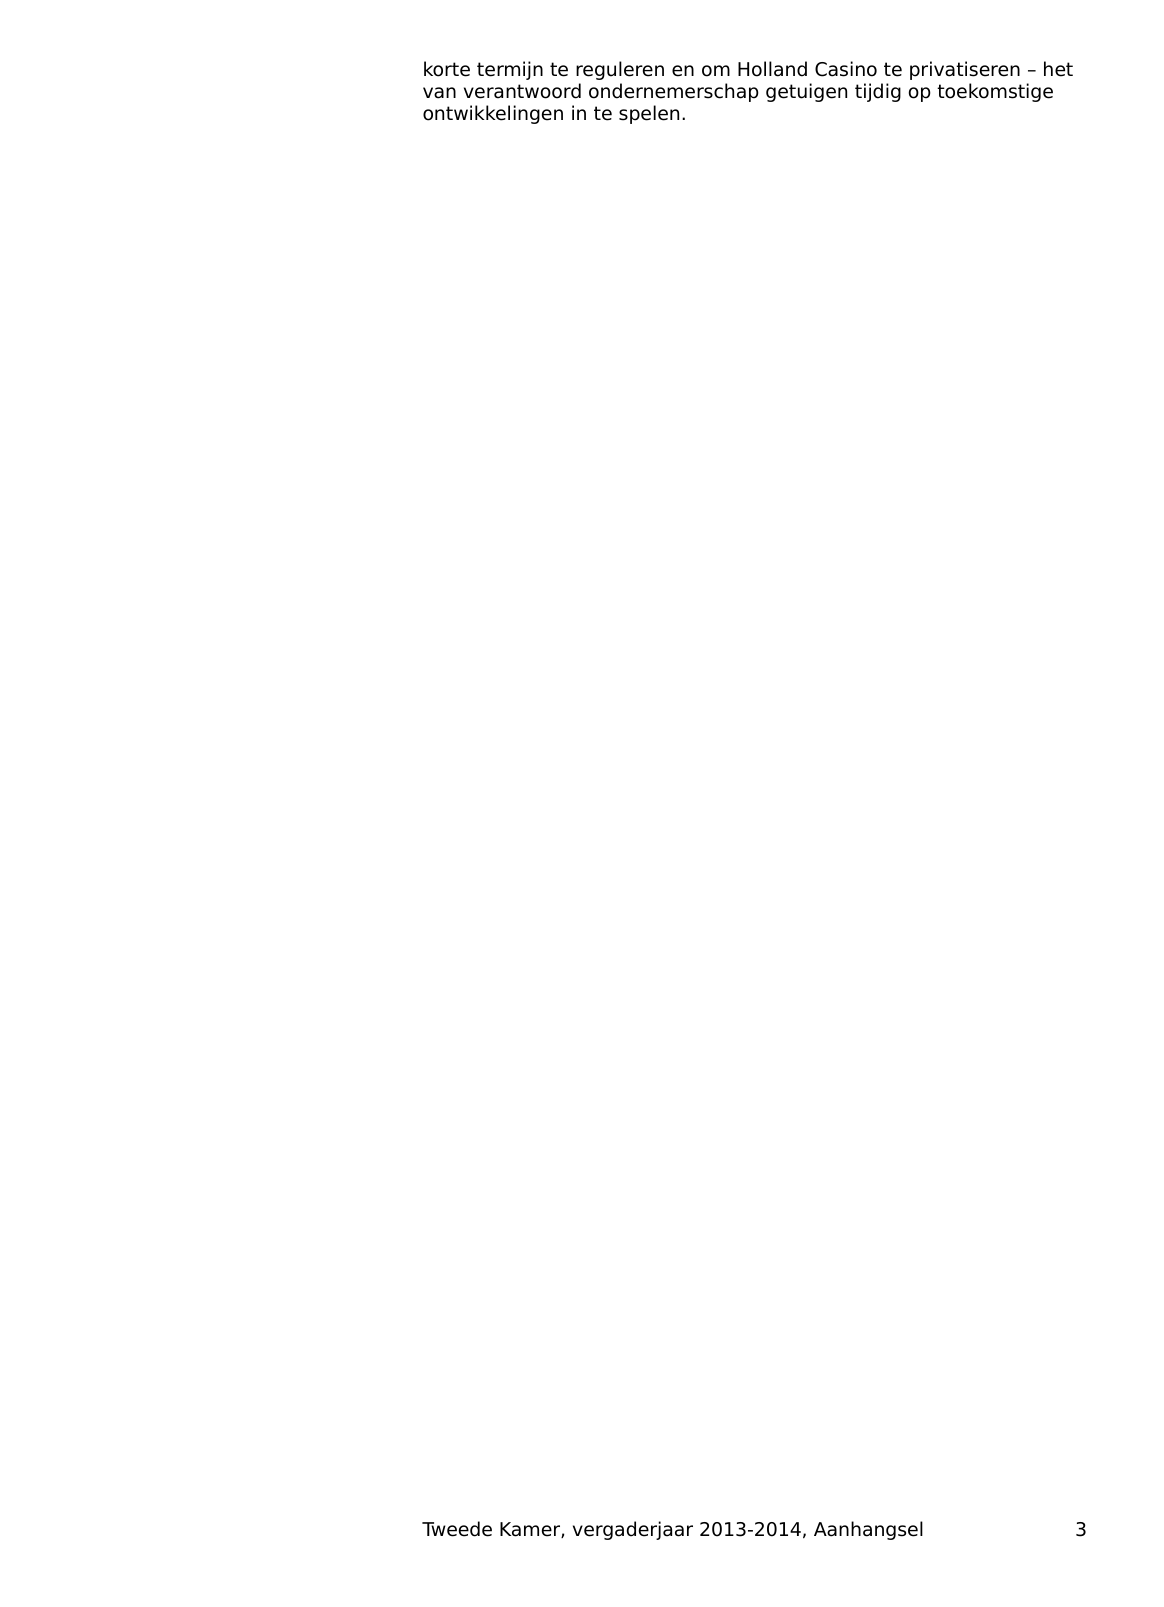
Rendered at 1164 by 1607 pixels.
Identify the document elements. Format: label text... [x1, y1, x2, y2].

text korte termijn te reguleren en om Holland Casino te privatiseren – het van verantwoord ondernemerschap getuigen tijdig op toekomstige ontwikkelingen in te spelen. [422, 59, 1087, 125]
